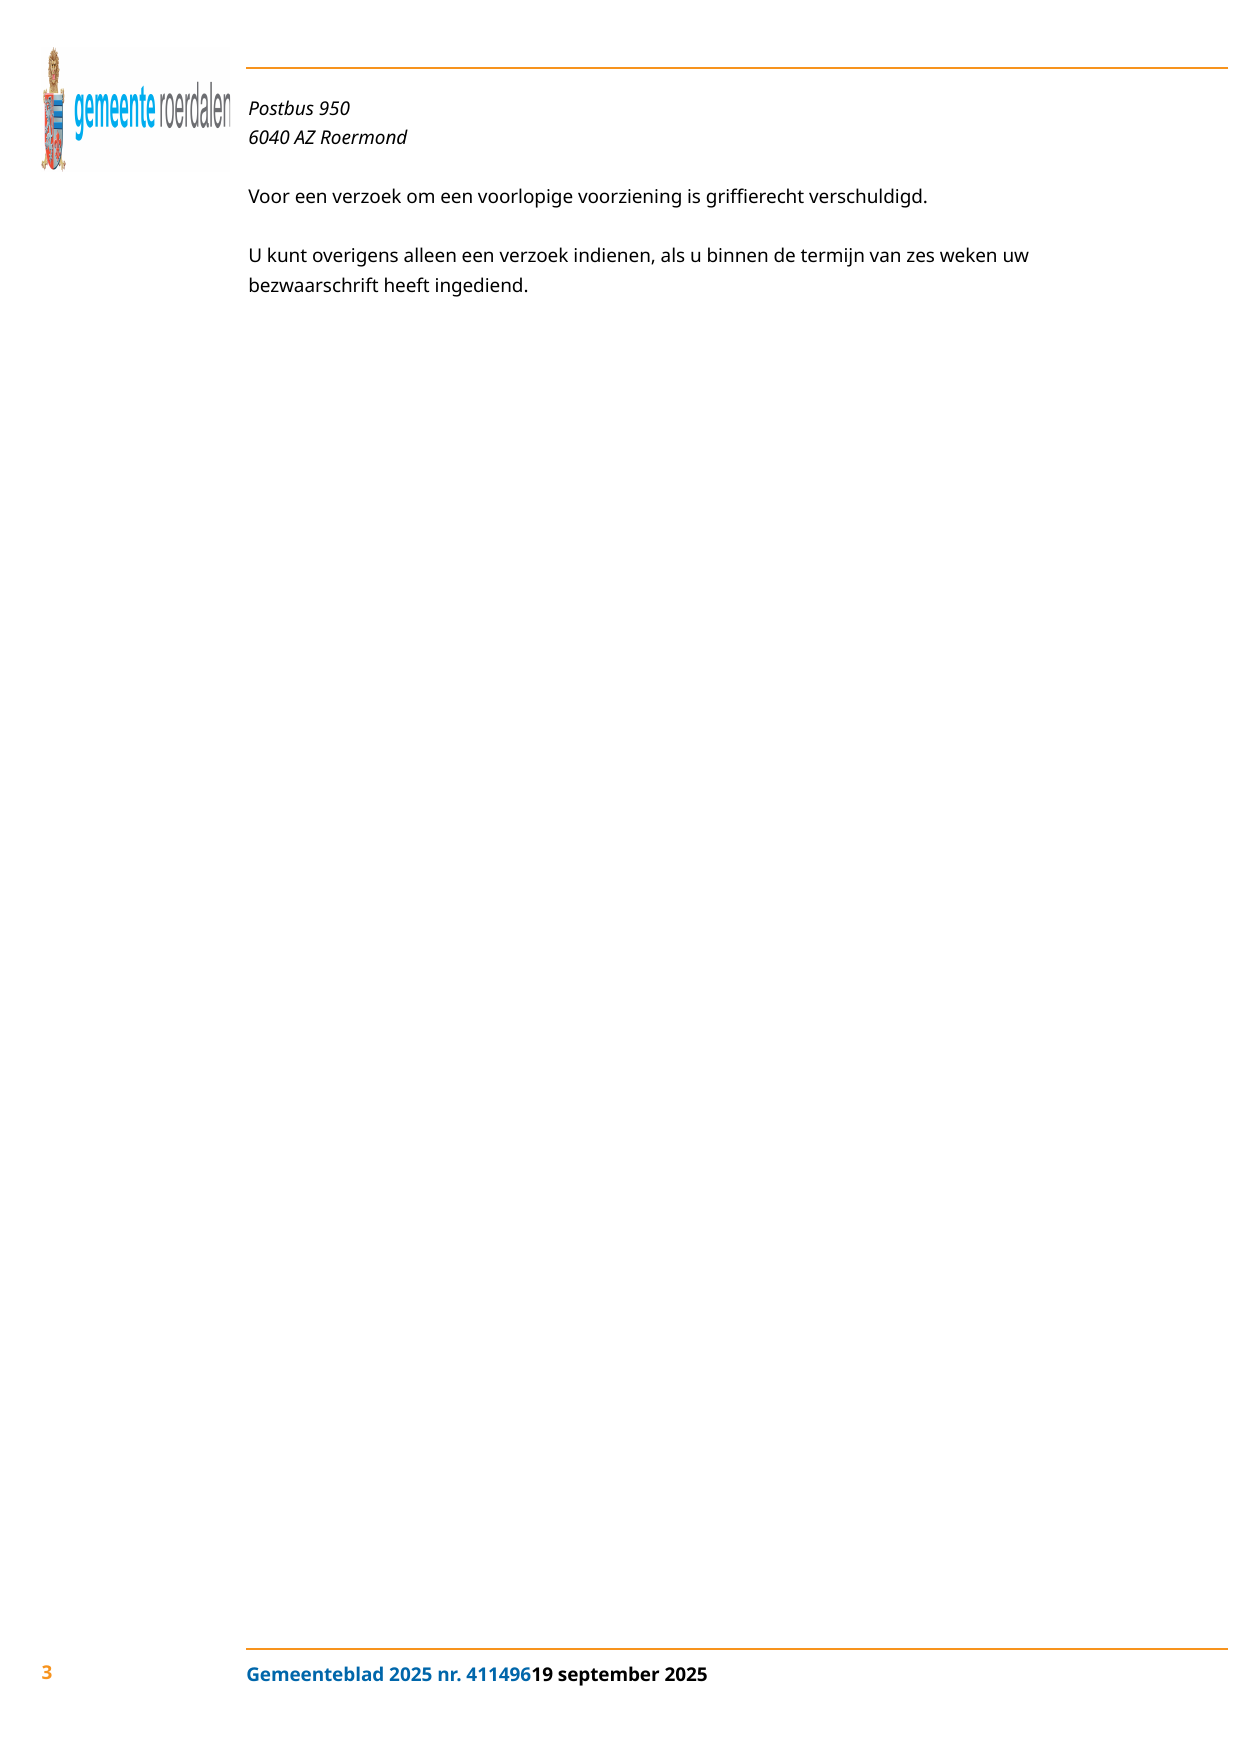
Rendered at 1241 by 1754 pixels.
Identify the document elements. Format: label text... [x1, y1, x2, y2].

picture [41, 47, 231, 172]
text 6040 AZ Roermond [248, 124, 1152, 150]
text U kunt overigens alleen een verzoek indienen, als u binnen de termijn van zes weken uw bezwaarschrift heeft ingediend. [248, 243, 1152, 298]
text Postbus 950 [248, 95, 1152, 121]
text Voor een verzoek om een voorlopige voorziening is griffierecht verschuldigd. [248, 183, 1152, 209]
